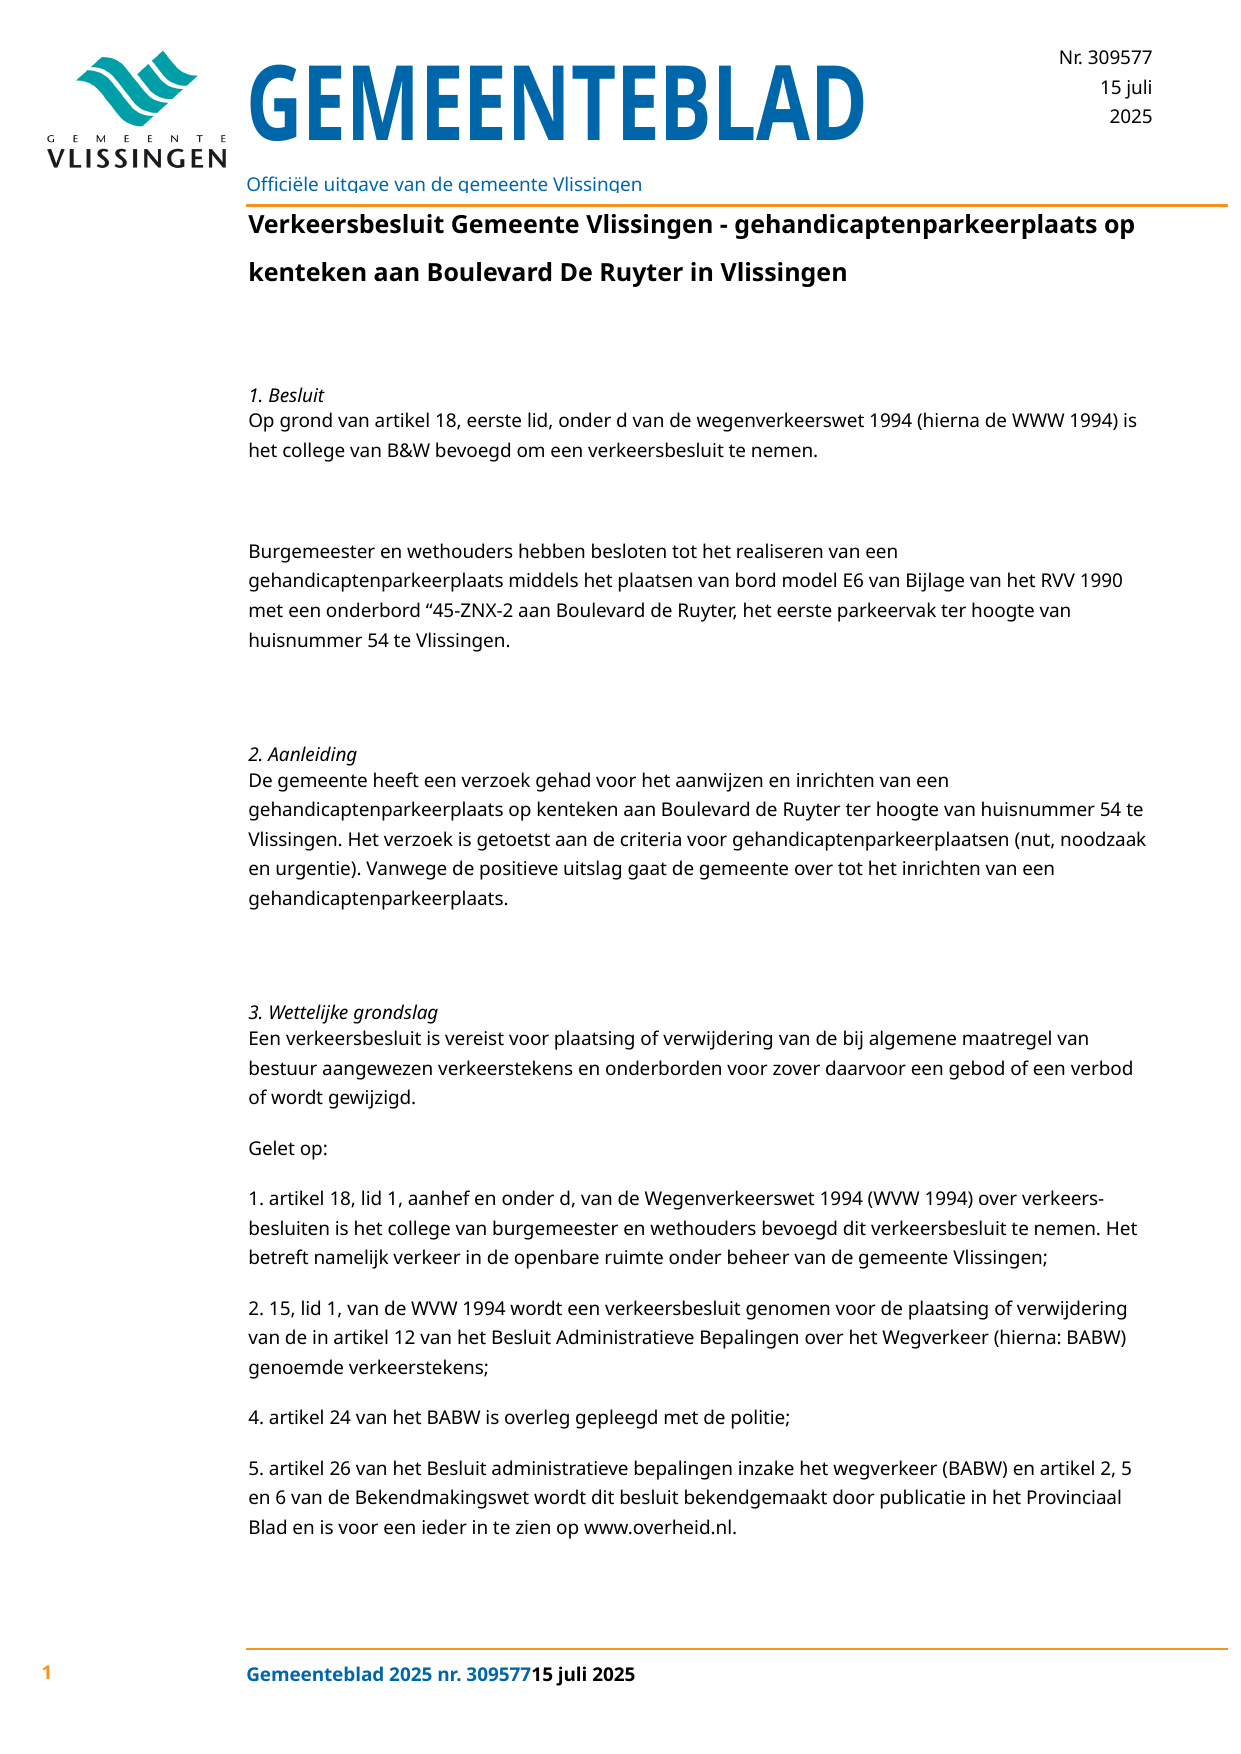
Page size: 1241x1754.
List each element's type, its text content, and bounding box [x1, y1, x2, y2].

picture [41, 47, 231, 172]
text Op grond van artikel 18, eerste lid, onder d van de wegenverkeerswet 1994 (hierna de WWW 1994) is het college van B&W bevoegd om een verkeersbesluit te nemen. [248, 408, 1152, 463]
text 3. Wettelijke grondslag [248, 999, 1152, 1025]
text 2. Aanleiding [248, 741, 1152, 767]
text 1. artikel 18, lid 1, aanhef en onder d, van de Wegenverkeerswet 1994 (WVW 1994) over verkeers- besluiten is het college van burgemeester en wethouders bevoegd dit verkeersbesluit te nemen. Het betreft namelijk verkeer in de openbare ruimte onder beheer van de gemeente Vlissingen; [248, 1185, 1152, 1270]
text De gemeente heeft een verzoek gehad voor het aanwijzen en inrichten van een gehandicaptenparkeerplaats op kenteken aan Boulevard de Ruyter ter hoogte van huisnummer 54 te Vlissingen. Het verzoek is getoetst aan de criteria voor gehandicaptenparkeerplaatsen (nut, noodzaak en urgentie). Vanwege de positieve uitslag gaat de gemeente over tot het inrichten van een gehandicaptenparkeerplaats. [248, 767, 1152, 911]
text Een verkeersbesluit is vereist voor plaatsing of verwijdering van de bij algemene maatregel van bestuur aangewezen verkeerstekens en onderborden voor zover daarvoor een gebod of een verbod of wordt gewijzigd. [248, 1025, 1152, 1110]
text Gelet op: [248, 1135, 1152, 1161]
text 2. 15, lid 1, van de WVW 1994 wordt een verkeersbesluit genomen voor de plaatsing of verwijdering van de in artikel 12 van het Besluit Administratieve Bepalingen over het Wegverkeer (hierna: BABW) genoemde verkeerstekens; [248, 1295, 1152, 1380]
text Burgemeester en wethouders hebben besloten tot het realiseren van een gehandicaptenparkeerplaats middels het plaatsen van bord model E6 van Bijlage van het RVV 1990 met een onderbord “45-ZNX-2 aan Boulevard de Ruyter, het eerste parkeervak ter hoogte van huisnummer 54 te Vlissingen. [248, 538, 1152, 652]
text Verkeersbesluit Gemeente Vlissingen - gehandicaptenparkeerplaats op kenteken aan Boulevard De Ruyter in Vlissingen [248, 207, 1152, 288]
text 5. artikel 26 van het Besluit administratieve bepalingen inzake het wegverkeer (BABW) en artikel 2, 5 en 6 van de Bekendmakingswet wordt dit besluit bekendgemaakt door publicatie in het Provinciaal Blad en is voor een ieder in te zien op www.overheid.nl. [248, 1455, 1152, 1540]
text 4. artikel 24 van het BABW is overleg gepleegd met de politie; [248, 1404, 1152, 1430]
text 1. Besluit [248, 382, 1152, 408]
